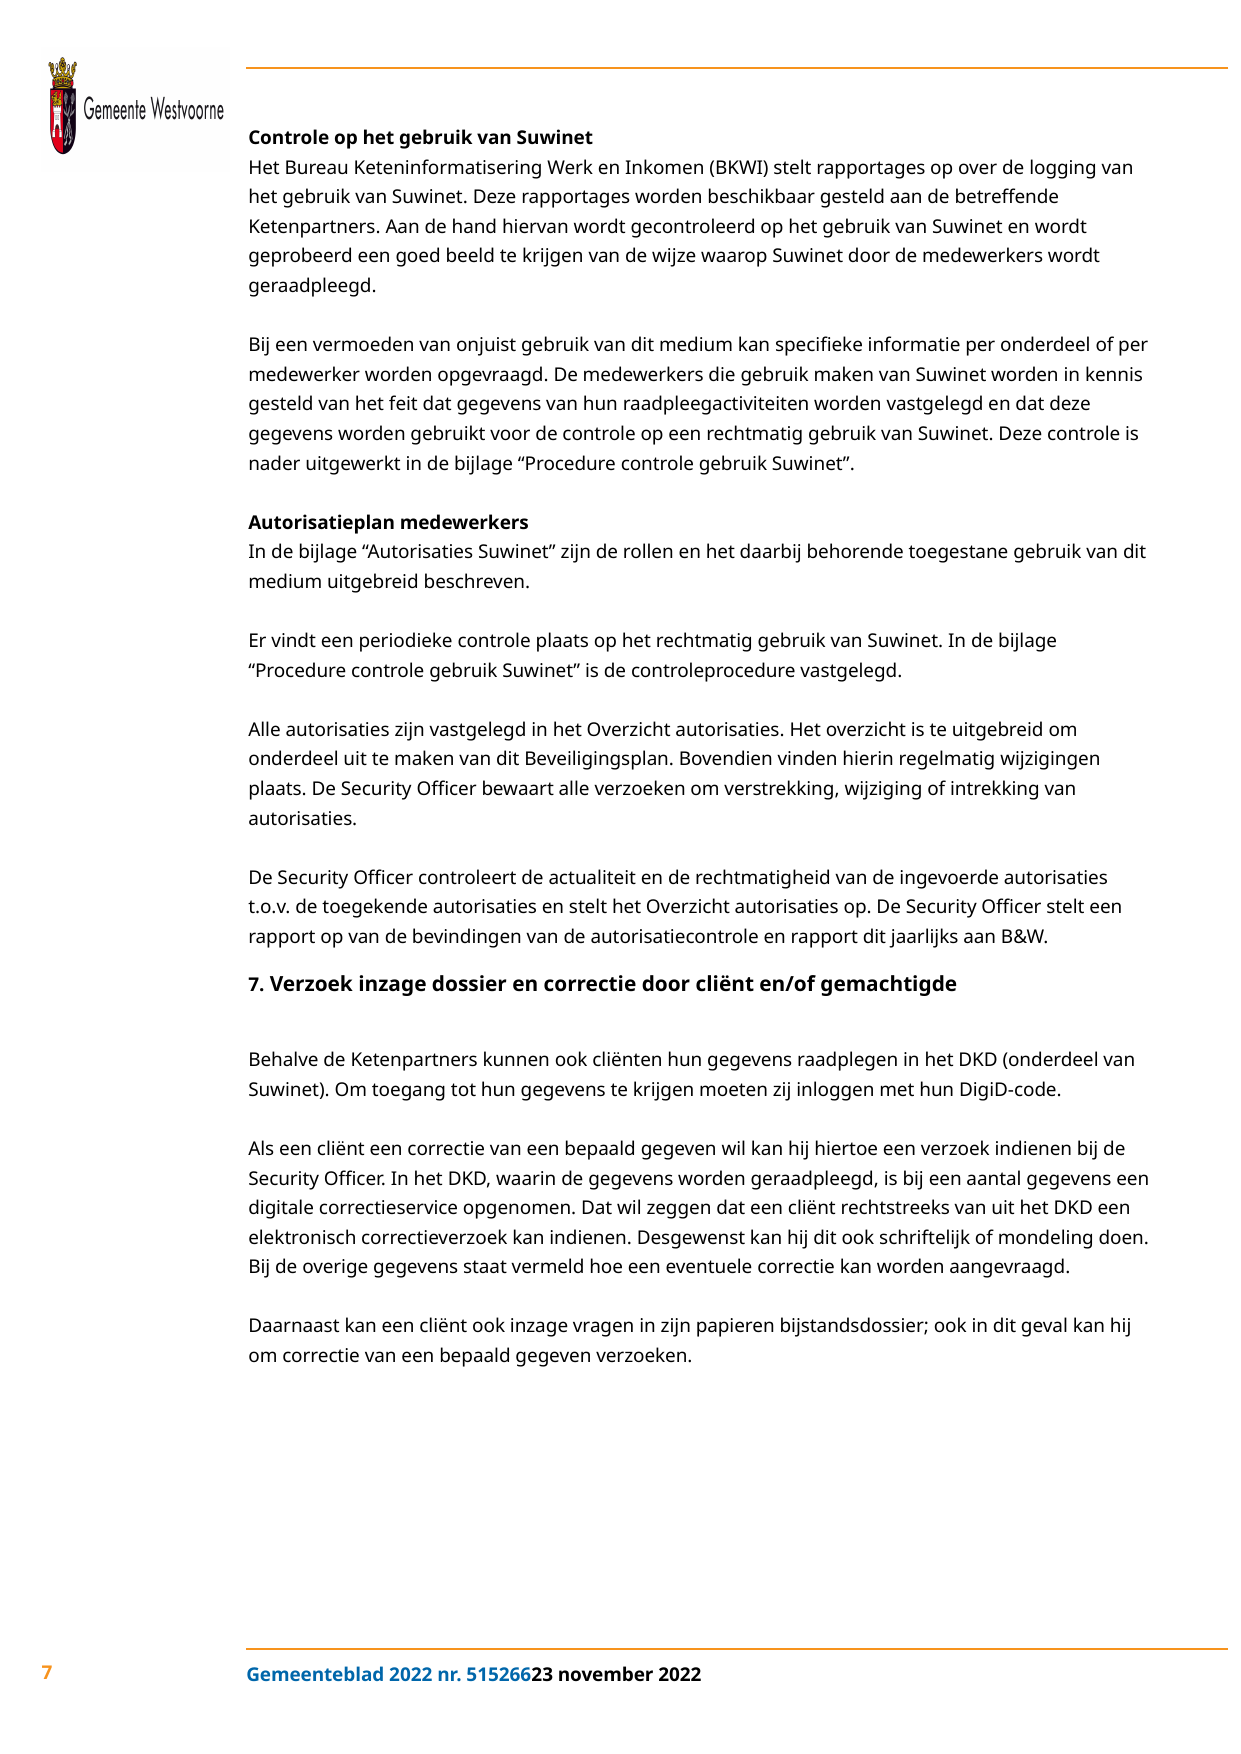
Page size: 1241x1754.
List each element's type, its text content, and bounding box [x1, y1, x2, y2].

text Er vindt een periodieke controle plaats op het rechtmatig gebruik van Suwinet. In de bijlage “Procedure controle gebruik Suwinet” is de controleprocedure vastgelegd. [248, 627, 1152, 683]
text Het Bureau Keteninformatisering Werk en Inkomen (BKWI) stelt rapportages op over de logging van het gebruik van Suwinet. Deze rapportages worden beschikbaar gesteld aan de betreffende Ketenpartners. Aan de hand hiervan wordt gecontroleerd op het gebruik van Suwinet en wordt geprobeerd een goed beeld te krijgen van de wijze waarop Suwinet door de medewerkers wordt geraadpleegd. [248, 154, 1152, 298]
text Bij een vermoeden van onjuist gebruik van dit medium kan specifieke informatie per onderdeel of per medewerker worden opgevraagd. De medewerkers die gebruik maken van Suwinet worden in kennis gesteld van het feit dat gegevens van hun raadpleegactiviteiten worden vastgelegd en dat deze gegevens worden gebruikt voor de controle op een rechtmatig gebruik van Suwinet. Deze controle is nader uitgewerkt in de bijlage “Procedure controle gebruik Suwinet”. [248, 331, 1152, 476]
text Behalve de Ketenpartners kunnen ook cliënten hun gegevens raadplegen in het DKD (onderdeel van Suwinet). Om toegang tot hun gegevens te krijgen moeten zij inloggen met hun DigiD-code. [248, 1046, 1152, 1102]
text Controle op het gebruik van Suwinet [248, 124, 1152, 150]
text In de bijlage “Autorisaties Suwinet” zijn de rollen en het daarbij behorende toegestane gebruik van dit medium uitgebreid beschreven. [248, 538, 1152, 594]
text 7. Verzoek inzage dossier en correctie door cliënt en/of gemachtigde [248, 969, 1152, 997]
text De Security Officer controleert de actualiteit en de rechtmatigheid van de ingevoerde autorisaties t.o.v. de toegekende autorisaties en stelt het Overzicht autorisaties op. De Security Officer stelt een rapport op van de bevindingen van de autorisatiecontrole en rapport dit jaarlijks aan B&W. [248, 864, 1152, 949]
text Autorisatieplan medewerkers [248, 509, 1152, 535]
text Daarnaast kan een cliënt ook inzage vragen in zijn papieren bijstandsdossier; ook in dit geval kan hij om correctie van een bepaald gegeven verzoeken. [248, 1313, 1152, 1368]
picture [41, 47, 231, 172]
text Als een cliënt een correctie van een bepaald gegeven wil kan hij hiertoe een verzoek indienen bij de Security Officer. In het DKD, waarin de gegevens worden geraadpleegd, is bij een aantal gegevens een digitale correctieservice opgenomen. Dat wil zeggen dat een cliënt rechtstreeks van uit het DKD een elektronisch correctieverzoek kan indienen. Desgewenst kan hij dit ook schriftelijk of mondeling doen. Bij de overige gegevens staat vermeld hoe een eventuele correctie kan worden aangevraagd. [248, 1135, 1152, 1279]
text Alle autorisaties zijn vastgelegd in het Overzicht autorisaties. Het overzicht is te uitgebreid om onderdeel uit te maken van dit Beveiligingsplan. Bovendien vinden hierin regelmatig wijzigingen plaats. De Security Officer bewaart alle verzoeken om verstrekking, wijziging of intrekking van autorisaties. [248, 716, 1152, 831]
